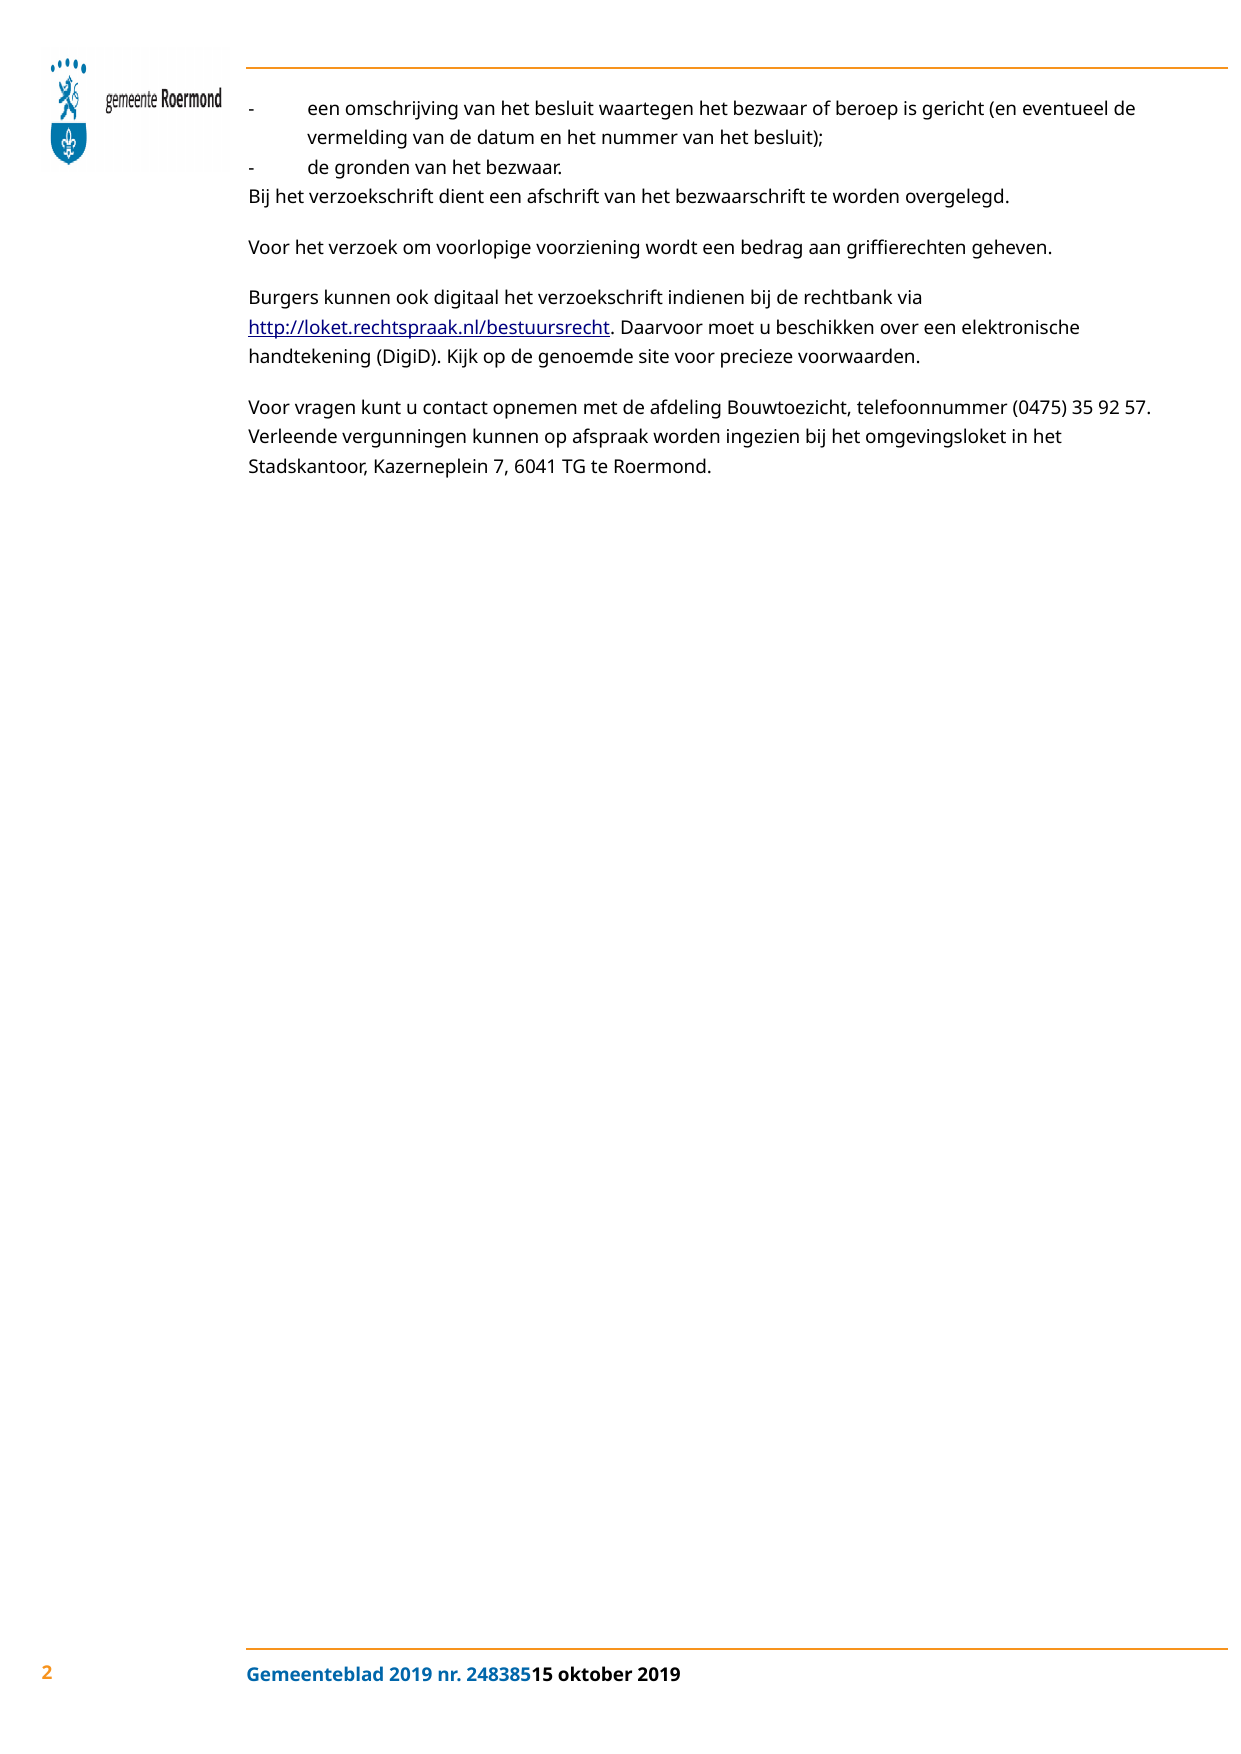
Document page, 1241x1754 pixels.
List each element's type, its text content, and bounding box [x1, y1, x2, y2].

text Voor het verzoek om voorlopige voorziening wordt een bedrag aan griffierechten geheven. [248, 234, 1152, 260]
text Bij het verzoekschrift dient een afschrift van het bezwaarschrift te worden overgelegd. [248, 183, 1152, 209]
text Burgers kunnen ook digitaal het verzoekschrift indienen bij de rechtbank via http://loket.rechtspraak.nl/bestuursrecht. Daarvoor moet u beschikken over een elektronische handtekening (DigiD). Kijk op de genoemde site voor precieze voorwaarden. [248, 284, 1152, 369]
list de gronden van het bezwaar. [248, 154, 1152, 180]
list een omschrijving van het besluit waartegen het bezwaar of beroep is gericht (en eventueel de vermelding van de datum en het nummer van het besluit); [248, 95, 1152, 150]
text Voor vragen kunt u contact opnemen met de afdeling Bouwtoezicht, telefoonnummer (0475) 35 92 57. Verleende vergunningen kunnen op afspraak worden ingezien bij het omgevingsloket in het Stadskantoor, Kazerneplein 7, 6041 TG te Roermond. [248, 394, 1152, 479]
picture [41, 47, 231, 172]
